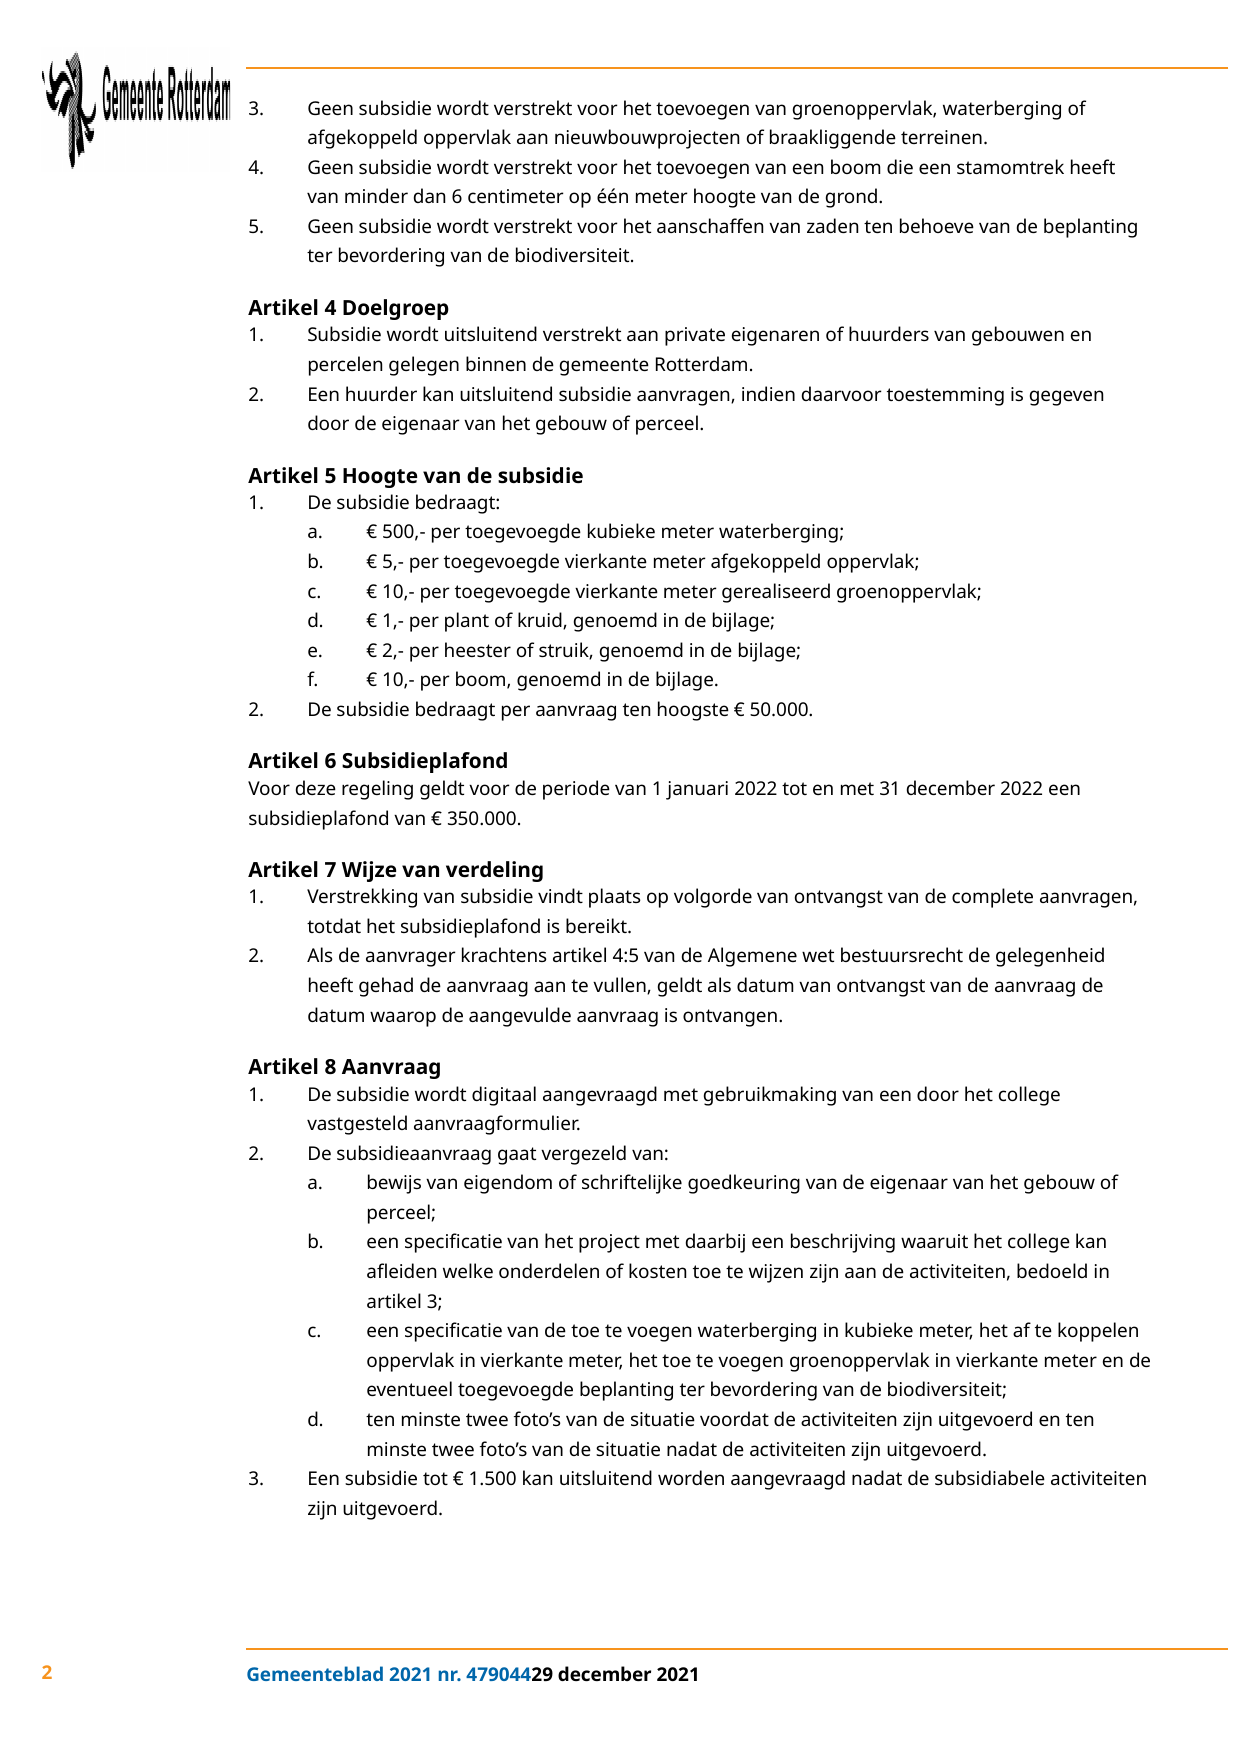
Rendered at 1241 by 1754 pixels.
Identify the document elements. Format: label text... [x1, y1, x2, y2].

list De subsidie bedraagt per aanvraag ten hoogste € 50.000. [248, 696, 1152, 722]
list € 10,- per boom, genoemd in de bijlage. [307, 667, 1152, 692]
list € 500,- per toegevoegde kubieke meter waterberging; [307, 519, 1152, 544]
list De subsidie wordt digitaal aangevraagd met gebruikmaking van een door het college vastgesteld aanvraagformulier. [248, 1081, 1152, 1136]
list Geen subsidie wordt verstrekt voor het aanschaffen van zaden ten behoeve van de beplanting ter bevordering van de biodiversiteit. [248, 213, 1152, 268]
text Artikel 7 Wijze van verdeling [248, 855, 1152, 883]
list Verstrekking van subsidie vindt plaats op volgorde van ontvangst van de complete aanvragen, totdat het subsidieplafond is bereikt. [248, 883, 1152, 939]
text Artikel 8 Aanvraag [248, 1052, 1152, 1081]
list € 1,- per plant of kruid, genoemd in de bijlage; [307, 607, 1152, 633]
list bewijs van eigendom of schriftelijke goedkeuring van de eigenaar van het gebouw of perceel; [307, 1169, 1152, 1225]
list De subsidie bedraagt: [248, 489, 1152, 515]
list Subsidie wordt uitsluitend verstrekt aan private eigenaren of huurders van gebouwen en percelen gelegen binnen de gemeente Rotterdam. [248, 322, 1152, 377]
list € 10,- per toegevoegde vierkante meter gerealiseerd groenoppervlak; [307, 578, 1152, 604]
list Geen subsidie wordt verstrekt voor het toevoegen van groenoppervlak, waterberging of afgekoppeld oppervlak aan nieuwbouwprojecten of braakliggende terreinen. [248, 95, 1152, 150]
text Artikel 6 Subsidieplafond [248, 747, 1152, 775]
picture [41, 47, 231, 172]
list Als de aanvrager krachtens artikel 4:5 van de Algemene wet bestuursrecht de gelegenheid heeft gehad de aanvraag aan te vullen, geldt als datum van ontvangst van de aanvraag de datum waarop de aangevulde aanvraag is ontvangen. [248, 943, 1152, 1028]
list € 2,- per heester of struik, genoemd in de bijlage; [307, 637, 1152, 663]
list een specificatie van het project met daarbij een beschrijving waaruit het college kan afleiden welke onderdelen of kosten toe te wijzen zijn aan de activiteiten, bedoeld in artikel 3; [307, 1229, 1152, 1313]
list Een subsidie tot € 1.500 kan uitsluitend worden aangevraagd nadat de subsidiabele activiteiten zijn uitgevoerd. [248, 1465, 1152, 1521]
list € 5,- per toegevoegde vierkante meter afgekoppeld oppervlak; [307, 548, 1152, 574]
text Artikel 4 Doelgroep [248, 293, 1152, 322]
list een specificatie van de toe te voegen waterberging in kubieke meter, het af te koppelen oppervlak in vierkante meter, het toe te voegen groenoppervlak in vierkante meter en de eventueel toegevoegde beplanting ter bevordering van de biodiversiteit; [307, 1317, 1152, 1402]
text Artikel 5 Hoogte van de subsidie [248, 461, 1152, 489]
list De subsidieaanvraag gaat vergezeld van: [248, 1140, 1152, 1166]
list ten minste twee foto’s van de situatie voordat de activiteiten zijn uitgevoerd en ten minste twee foto’s van de situatie nadat de activiteiten zijn uitgevoerd. [307, 1406, 1152, 1461]
list Een huurder kan uitsluitend subsidie aanvragen, indien daarvoor toestemming is gegeven door de eigenaar van het gebouw of perceel. [248, 381, 1152, 436]
list Geen subsidie wordt verstrekt voor het toevoegen van een boom die een stamomtrek heeft van minder dan 6 centimeter op één meter hoogte van de grond. [248, 154, 1152, 209]
text Voor deze regeling geldt voor de periode van 1 januari 2022 tot en met 31 december 2022 een subsidieplafond van € 350.000. [248, 775, 1152, 830]
